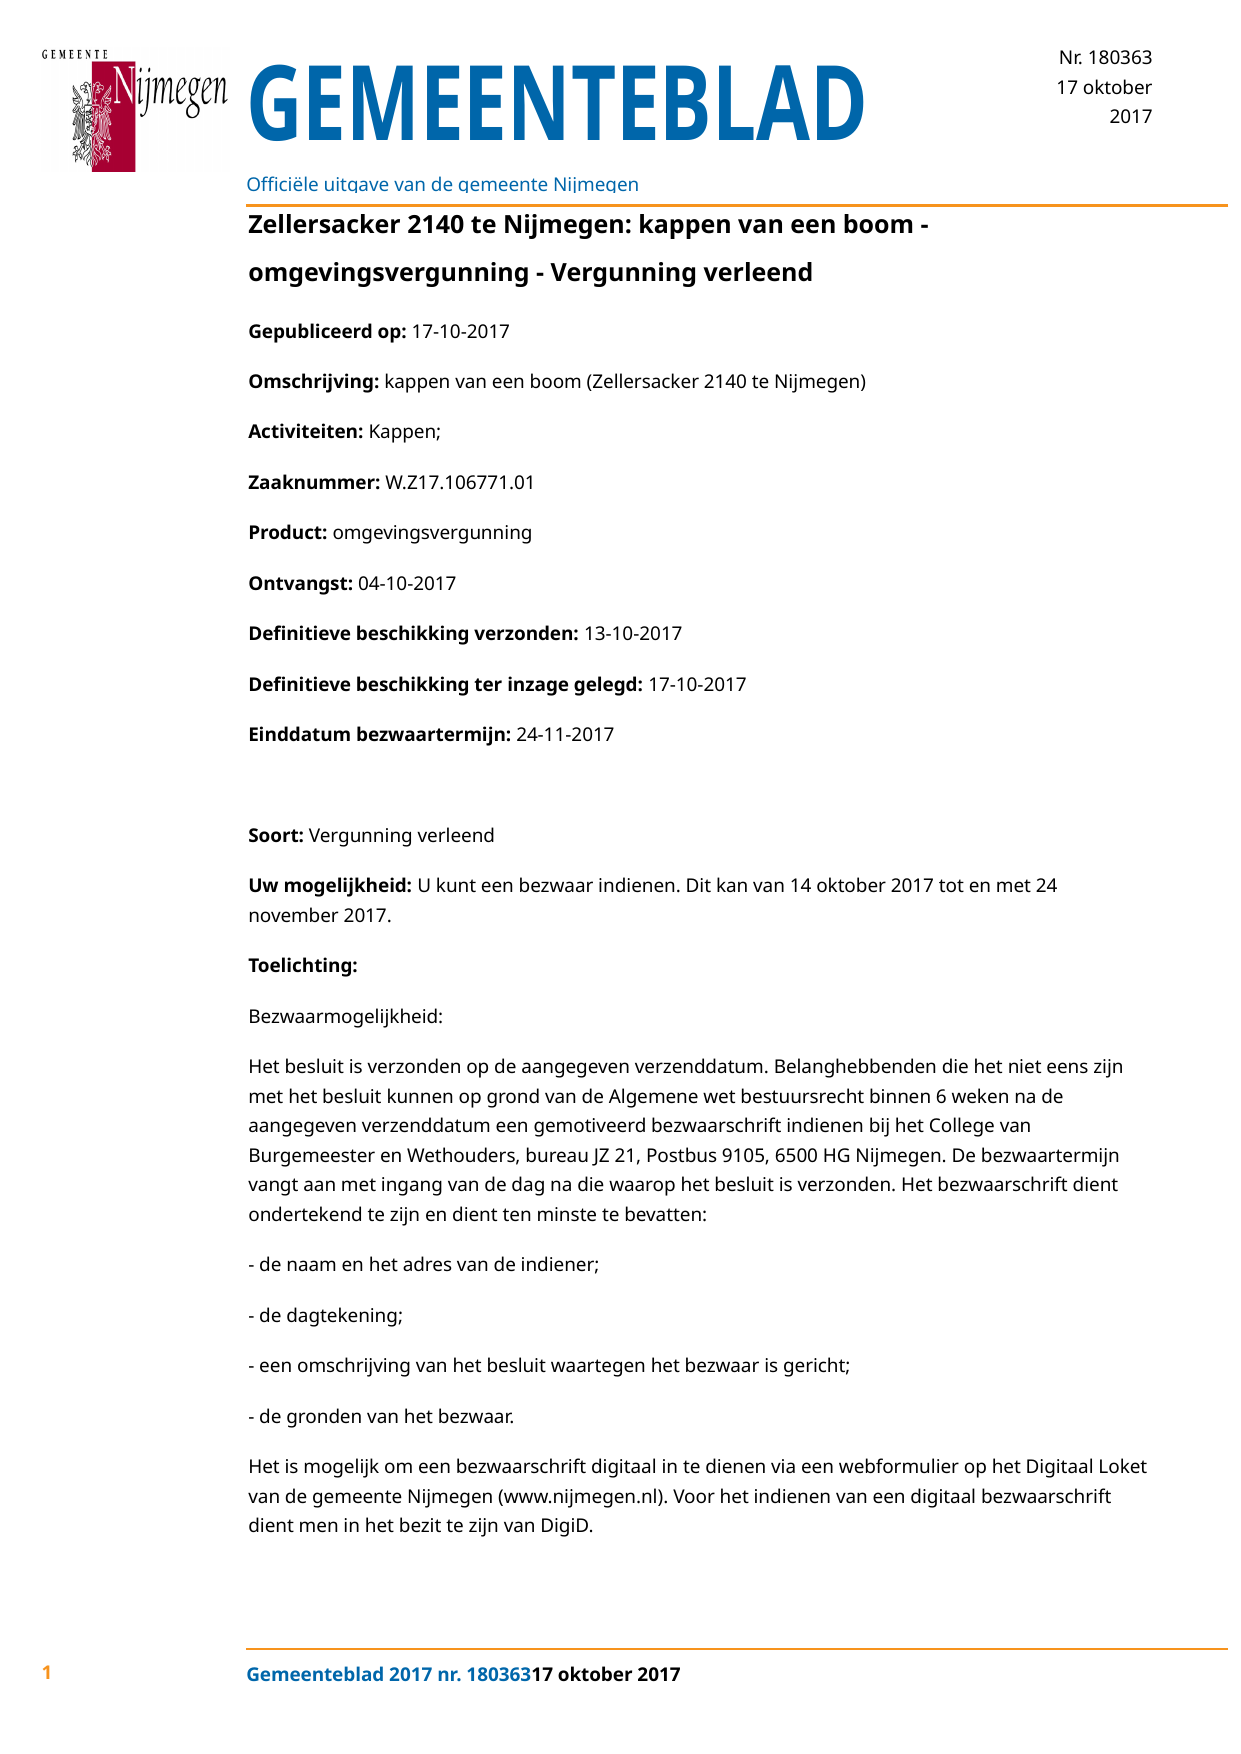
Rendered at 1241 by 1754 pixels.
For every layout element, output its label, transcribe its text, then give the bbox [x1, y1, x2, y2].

text Zaaknummer: W.Z17.106771.01 [248, 469, 1152, 495]
text - de gronden van het bezwaar. [248, 1403, 1152, 1429]
text Toelichting: [248, 952, 1152, 978]
text Einddatum bezwaartermijn: 24-11-2017 [248, 721, 1152, 747]
text Het is mogelijk om een bezwaarschrift digitaal in te dienen via een webformulier op het Digitaal Loket van de gemeente Nijmegen (www.nijmegen.nl). Voor het indienen van een digitaal bezwaarschrift dient men in het bezit te zijn van DigiD. [248, 1453, 1152, 1538]
text Activiteiten: Kappen; [248, 419, 1152, 444]
picture [41, 47, 231, 172]
text - een omschrijving van het besluit waartegen het bezwaar is gericht; [248, 1352, 1152, 1378]
text - de naam en het adres van de indiener; [248, 1252, 1152, 1277]
text Bezwaarmogelijkheid: [248, 1003, 1152, 1029]
text Definitieve beschikking verzonden: 13-10-2017 [248, 620, 1152, 646]
text Zellersacker 2140 te Nijmegen: kappen van een boom - omgevingsvergunning - Vergunning verleend [248, 207, 1152, 288]
text - de dagtekening; [248, 1302, 1152, 1328]
text Gepubliceerd op: 17-10-2017 [248, 318, 1152, 344]
text Definitieve beschikking ter inzage gelegd: 17-10-2017 [248, 671, 1152, 697]
text Omschrijving: kappen van een boom (Zellersacker 2140 te Nijmegen) [248, 368, 1152, 394]
text Product: omgevingsvergunning [248, 519, 1152, 545]
text Ontvangst: 04-10-2017 [248, 570, 1152, 596]
text Soort: Vergunning verleend [248, 822, 1152, 848]
text Het besluit is verzonden op de aangegeven verzenddatum. Belanghebbenden die het niet eens zijn met het besluit kunnen op grond van de Algemene wet bestuursrecht binnen 6 weken na de aangegeven verzenddatum een gemotiveerd bezwaarschrift indienen bij het College van Burgemeester en Wethouders, bureau JZ 21, Postbus 9105, 6500 HG Nijmegen. De bezwaartermijn vangt aan met ingang van de dag na die waarop het besluit is verzonden. Het bezwaarschrift dient ondertekend te zijn en dient ten minste te bevatten: [248, 1053, 1152, 1227]
text Uw mogelijkheid: U kunt een bezwaar indienen. Dit kan van 14 oktober 2017 tot en met 24 november 2017. [248, 872, 1152, 928]
